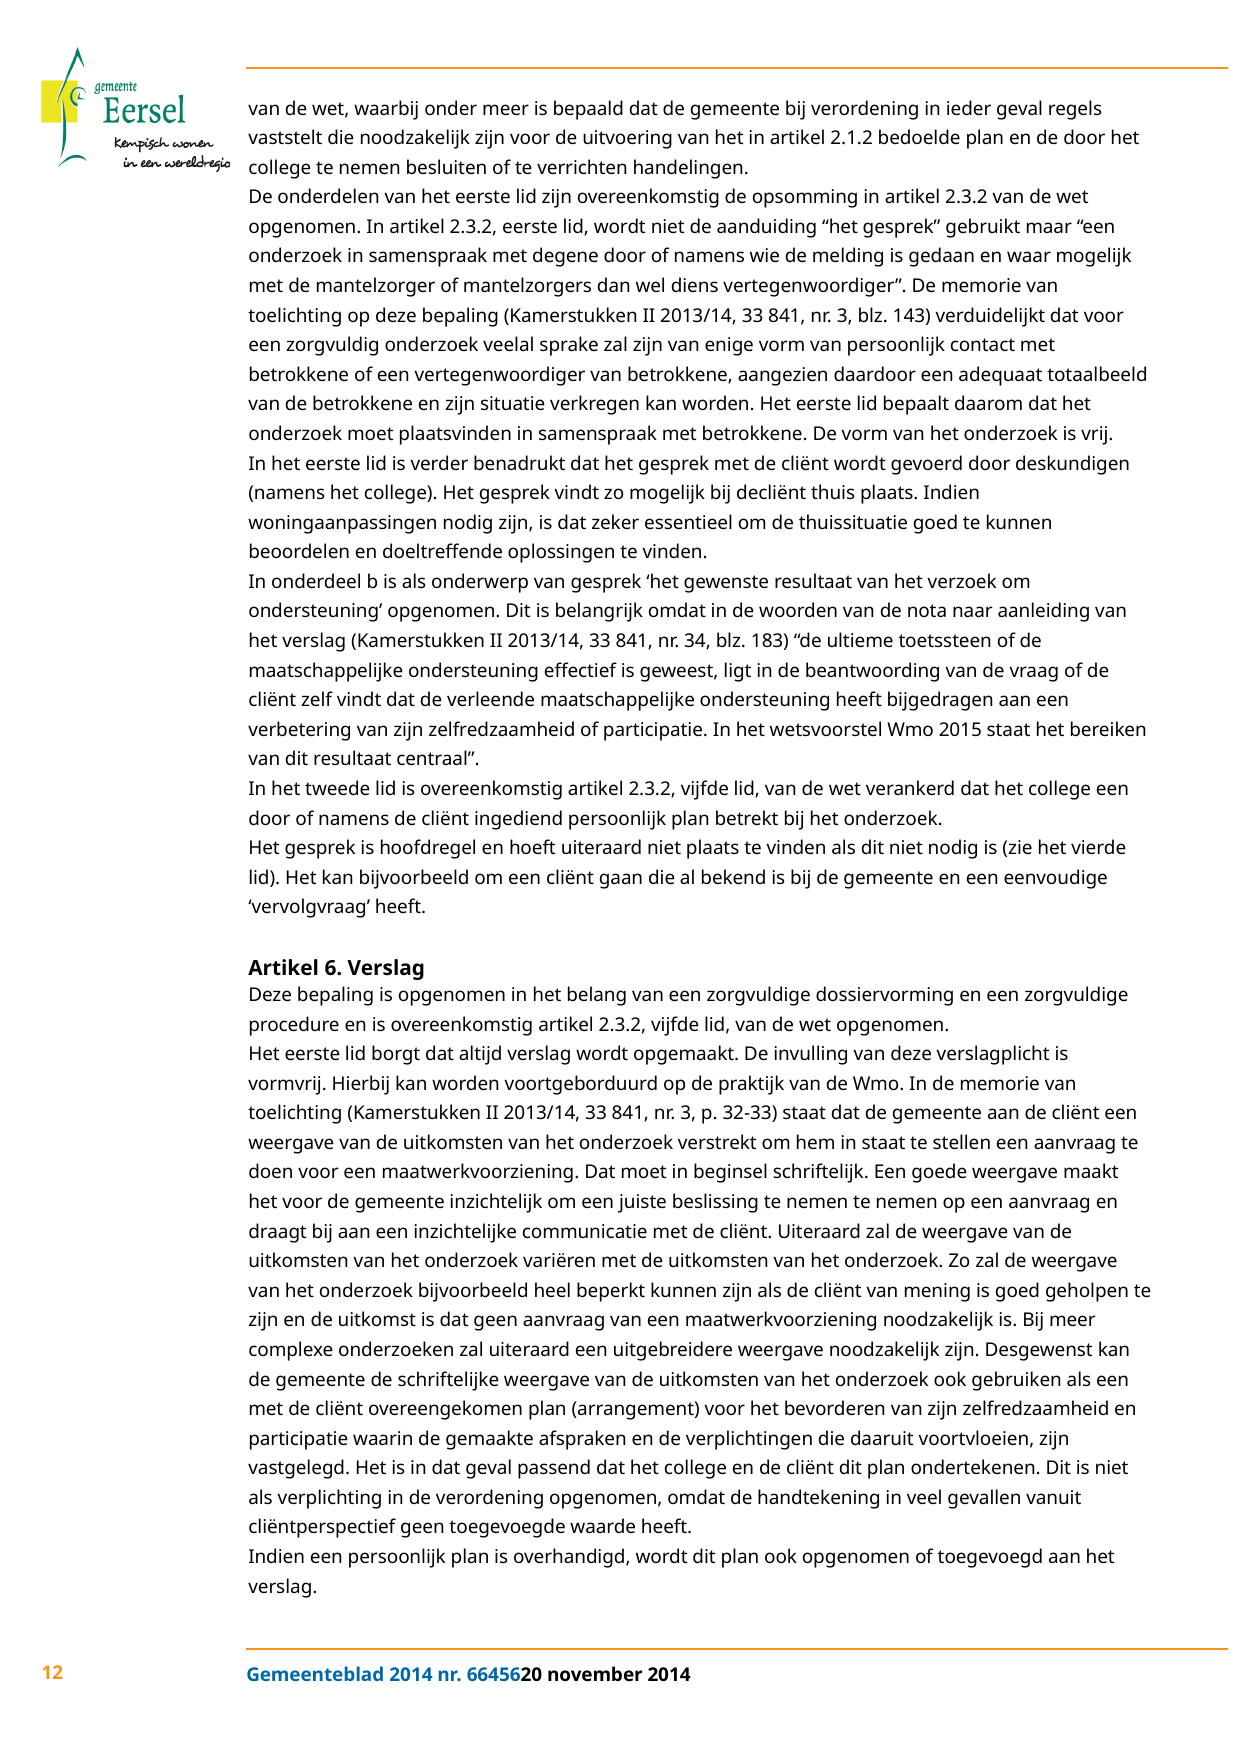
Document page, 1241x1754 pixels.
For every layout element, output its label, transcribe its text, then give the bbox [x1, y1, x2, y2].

text In onderdeel b is als onderwerp van gesprek ‘het gewenste resultaat van het verzoek om ondersteuning’ opgenomen. Dit is belangrijk omdat in de woorden van de nota naar aanleiding van het verslag (Kamerstukken II 2013/14, 33 841, nr. 34, blz. 183) “de ultieme toetssteen of de maatschappelijke ondersteuning effectief is geweest, ligt in de beantwoording van de vraag of de cliënt zelf vindt dat de verleende maatschappelijke ondersteuning heeft bijgedragen aan een verbetering van zijn zelfredzaamheid of participatie. In het wetsvoorstel Wmo 2015 staat het bereiken van dit resultaat centraal”. [248, 568, 1152, 771]
text In het eerste lid is verder benadrukt dat het gesprek met de cliënt wordt gevoerd door deskundigen (namens het college). Het gesprek vindt zo mogelijk bij decliënt thuis plaats. Indien woningaanpassingen nodig zijn, is dat zeker essentieel om de thuissituatie goed te kunnen beoordelen en doeltreffende oplossingen te vinden. [248, 450, 1152, 564]
text Deze bepaling is opgenomen in het belang van een zorgvuldige dossiervorming en een zorgvuldige procedure en is overeenkomstig artikel 2.3.2, vijfde lid, van de wet opgenomen. [248, 981, 1152, 1036]
text Indien een persoonlijk plan is overhandigd, wordt dit plan ook opgenomen of toegevoegd aan het verslag. [248, 1543, 1152, 1598]
text Het gesprek is hoofdregel en hoeft uiteraard niet plaats te vinden als dit niet nodig is (zie het vierde lid). Het kan bijvoorbeeld om een cliënt gaan die al bekend is bij de gemeente en een eenvoudige ‘vervolgvraag’ heeft. [248, 834, 1152, 919]
text Het eerste lid borgt dat altijd verslag wordt opgemaakt. De invulling van deze verslagplicht is vormvrij. Hierbij kan worden voortgeborduurd op de praktijk van de Wmo. In de memorie van toelichting (Kamerstukken II 2013/14, 33 841, nr. 3, p. 32-33) staat dat de gemeente aan de cliënt een weergave van de uitkomsten van het onderzoek verstrekt om hem in staat te stellen een aanvraag te doen voor een maatwerkvoorziening. Dat moet in beginsel schriftelijk. Een goede weergave maakt het voor de gemeente inzichtelijk om een juiste beslissing te nemen te nemen op een aanvraag en draagt bij aan een inzichtelijke communicatie met de cliënt. Uiteraard zal de weergave van de uitkomsten van het onderzoek variëren met de uitkomsten van het onderzoek. Zo zal de weergave van het onderzoek bijvoorbeeld heel beperkt kunnen zijn als de cliënt van mening is goed geholpen te zijn en de uitkomst is dat geen aanvraag van een maatwerkvoorziening noodzakelijk is. Bij meer complexe onderzoeken zal uiteraard een uitgebreidere weergave noodzakelijk zijn. Desgewenst kan de gemeente de schriftelijke weergave van de uitkomsten van het onderzoek ook gebruiken als een met de cliënt overeengekomen plan (arrangement) voor het bevorderen van zijn zelfredzaamheid en participatie waarin de gemaakte afspraken en de verplichtingen die daaruit voortvloeien, zijn vastgelegd. Het is in dat geval passend dat het college en de cliënt dit plan ondertekenen. Dit is niet als verplichting in de verordening opgenomen, omdat de handtekening in veel gevallen vanuit cliëntperspectief geen toegevoegde waarde heeft. [248, 1040, 1152, 1539]
text De onderdelen van het eerste lid zijn overeenkomstig de opsomming in artikel 2.3.2 van de wet opgenomen. In artikel 2.3.2, eerste lid, wordt niet de aanduiding “het gesprek” gebruikt maar “een onderzoek in samenspraak met degene door of namens wie de melding is gedaan en waar mogelijk met de mantelzorger of mantelzorgers dan wel diens vertegenwoordiger”. De memorie van toelichting op deze bepaling (Kamerstukken II 2013/14, 33 841, nr. 3, blz. 143) verduidelijkt dat voor een zorgvuldig onderzoek veelal sprake zal zijn van enige vorm van persoonlijk contact met betrokkene of een vertegenwoordiger van betrokkene, aangezien daardoor een adequaat totaalbeeld van de betrokkene en zijn situatie verkregen kan worden. Het eerste lid bepaalt daarom dat het onderzoek moet plaatsvinden in samenspraak met betrokkene. De vorm van het onderzoek is vrij. [248, 183, 1152, 446]
picture [41, 47, 231, 172]
text Artikel 6. Verslag [248, 953, 1152, 981]
text In het tweede lid is overeenkomstig artikel 2.3.2, vijfde lid, van de wet verankerd dat het college een door of namens de cliënt ingediend persoonlijk plan betrekt bij het onderzoek. [248, 775, 1152, 831]
text van de wet, waarbij onder meer is bepaald dat de gemeente bij verordening in ieder geval regels vaststelt die noodzakelijk zijn voor de uitvoering van het in artikel 2.1.2 bedoelde plan en de door het college te nemen besluiten of te verrichten handelingen. [248, 95, 1152, 180]
